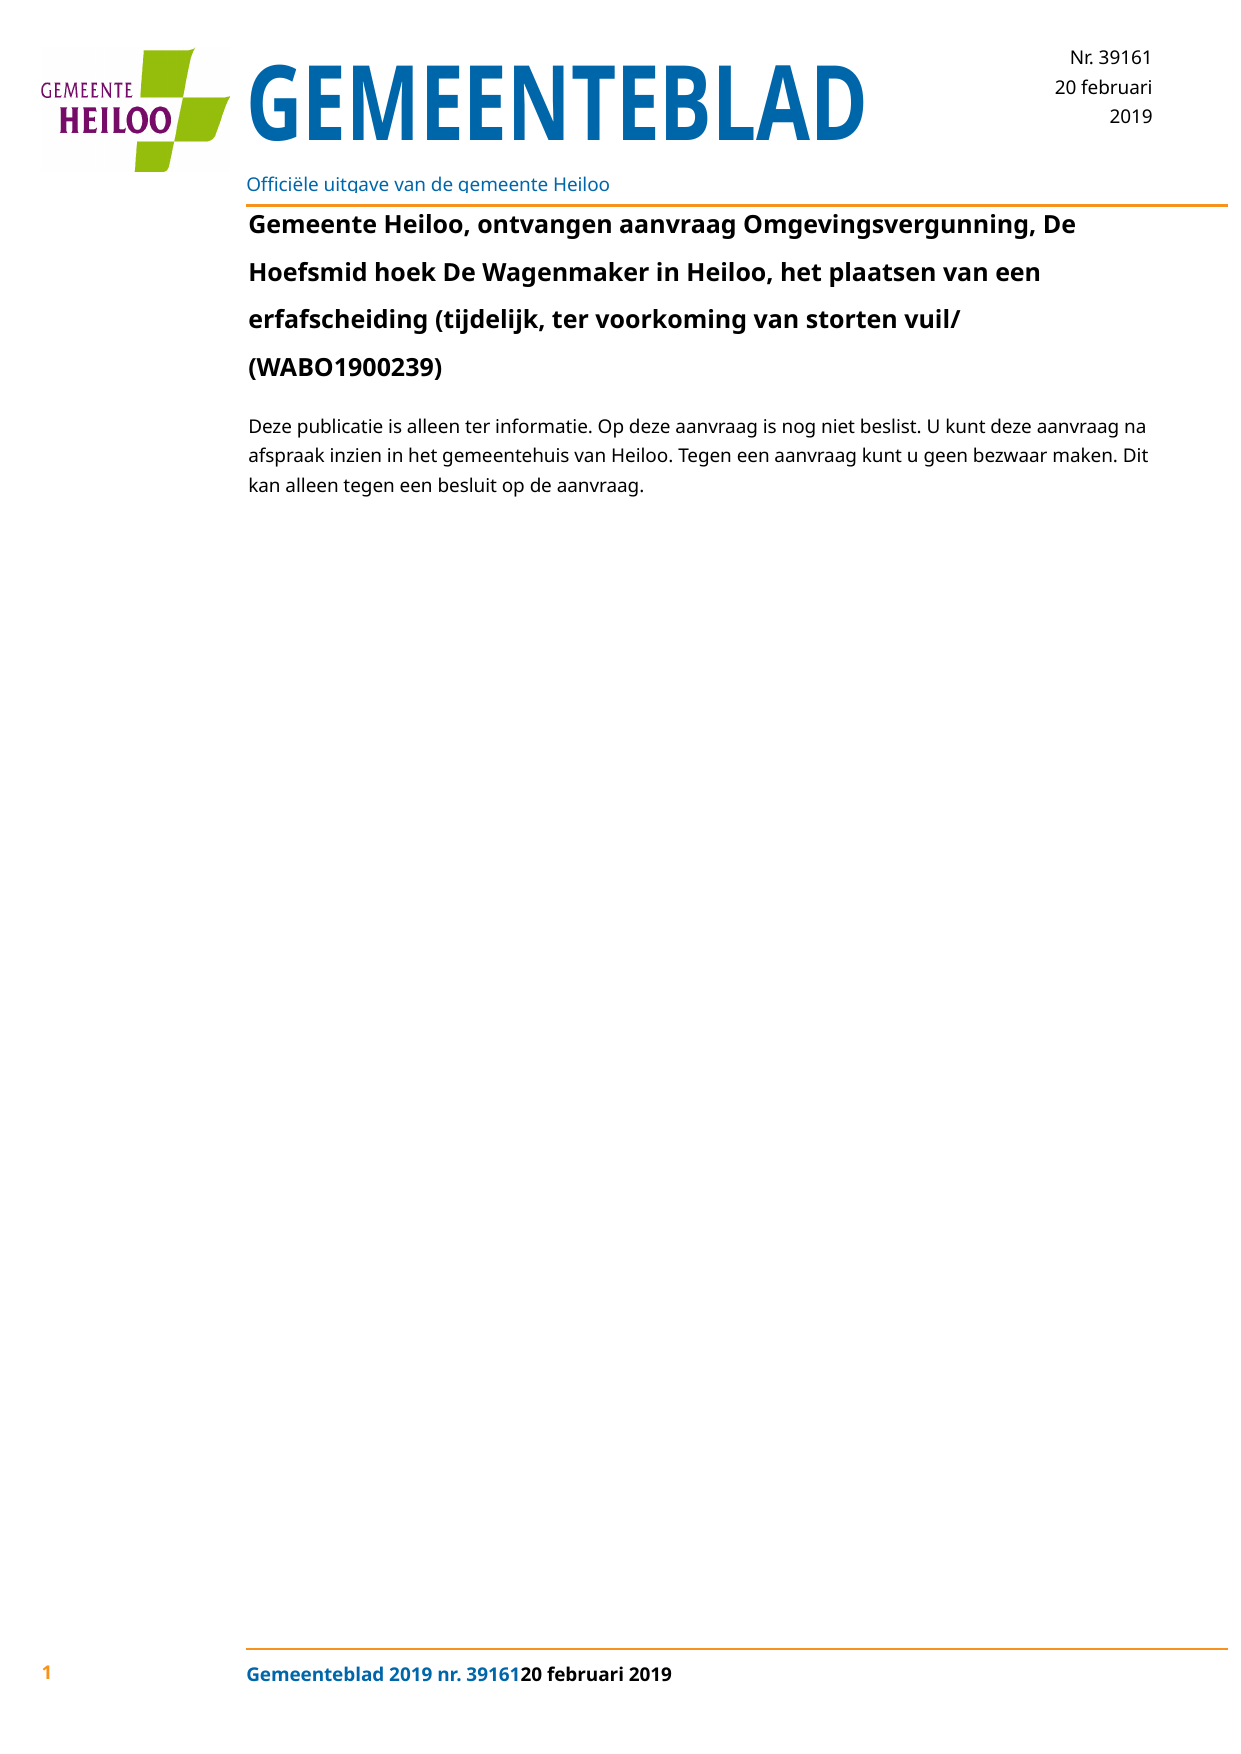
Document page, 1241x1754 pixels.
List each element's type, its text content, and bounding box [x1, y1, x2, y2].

text Gemeente Heiloo, ontvangen aanvraag Omgevingsvergunning, De Hoefsmid hoek De Wagenmaker in Heiloo, het plaatsen van een erfafscheiding (tijdelijk, ter voorkoming van storten vuil/ (WABO1900239) [248, 207, 1152, 384]
text Deze publicatie is alleen ter informatie. Op deze aanvraag is nog niet beslist. U kunt deze aanvraag na afspraak inzien in het gemeentehuis van Heiloo. Tegen een aanvraag kunt u geen bezwaar maken. Dit kan alleen tegen een besluit op de aanvraag. [248, 413, 1152, 498]
picture [41, 47, 231, 172]
